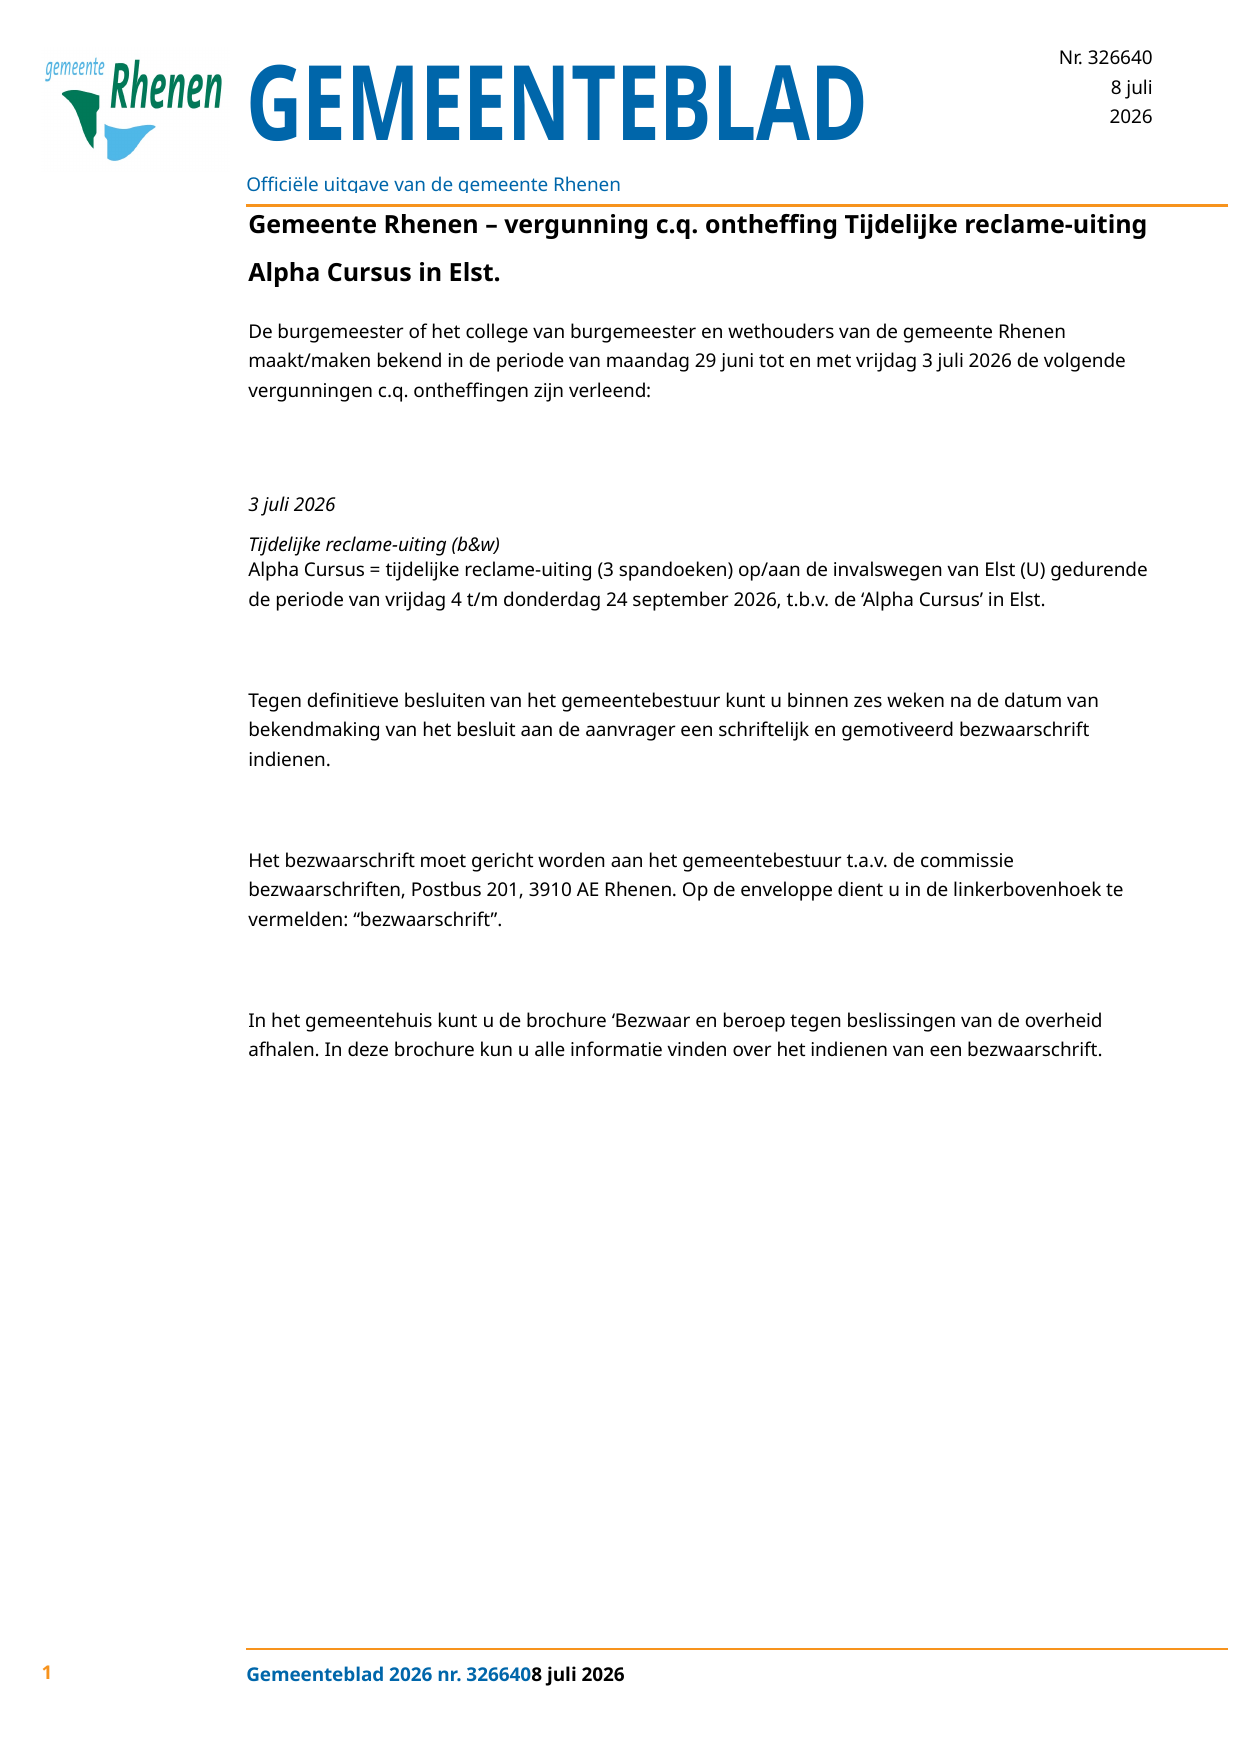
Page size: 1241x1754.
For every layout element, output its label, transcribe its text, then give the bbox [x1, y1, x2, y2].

text Tegen definitieve besluiten van het gemeentebestuur kunt u binnen zes weken na de datum van bekendmaking van het besluit aan de aanvrager een schriftelijk en gemotiveerd bezwaarschrift indienen. [248, 687, 1152, 772]
text De burgemeester of het college van burgemeester en wethouders van de gemeente Rhenen maakt/maken bekend in de periode van maandag 29 juni tot en met vrijdag 3 juli 2026 de volgende vergunningen c.q. ontheffingen zijn verleend: [248, 318, 1152, 403]
text Alpha Cursus = tijdelijke reclame-uiting (3 spandoeken) op/aan de invalswegen van Elst (U) gedurende de periode van vrijdag 4 t/m donderdag 24 september 2026, t.b.v. de ‘Alpha Cursus’ in Elst. [248, 556, 1152, 612]
text In het gemeentehuis kunt u de brochure ‘Bezwaar en beroep tegen beslissingen van de overheid afhalen. In deze brochure kun u alle informatie vinden over het indienen van een bezwaarschrift. [248, 1007, 1152, 1062]
text Gemeente Rhenen – vergunning c.q. ontheffing Tijdelijke reclame-uiting Alpha Cursus in Elst. [248, 207, 1152, 288]
picture [41, 47, 231, 172]
text 3 juli 2026 [248, 491, 1152, 517]
text Tijdelijke reclame-uiting (b&w) [248, 531, 1152, 556]
text Het bezwaarschrift moet gericht worden aan het gemeentebestuur t.a.v. de commissie bezwaarschriften, Postbus 201, 3910 AE Rhenen. Op de enveloppe dient u in de linkerbovenhoek te vermelden: “bezwaarschrift”. [248, 847, 1152, 932]
